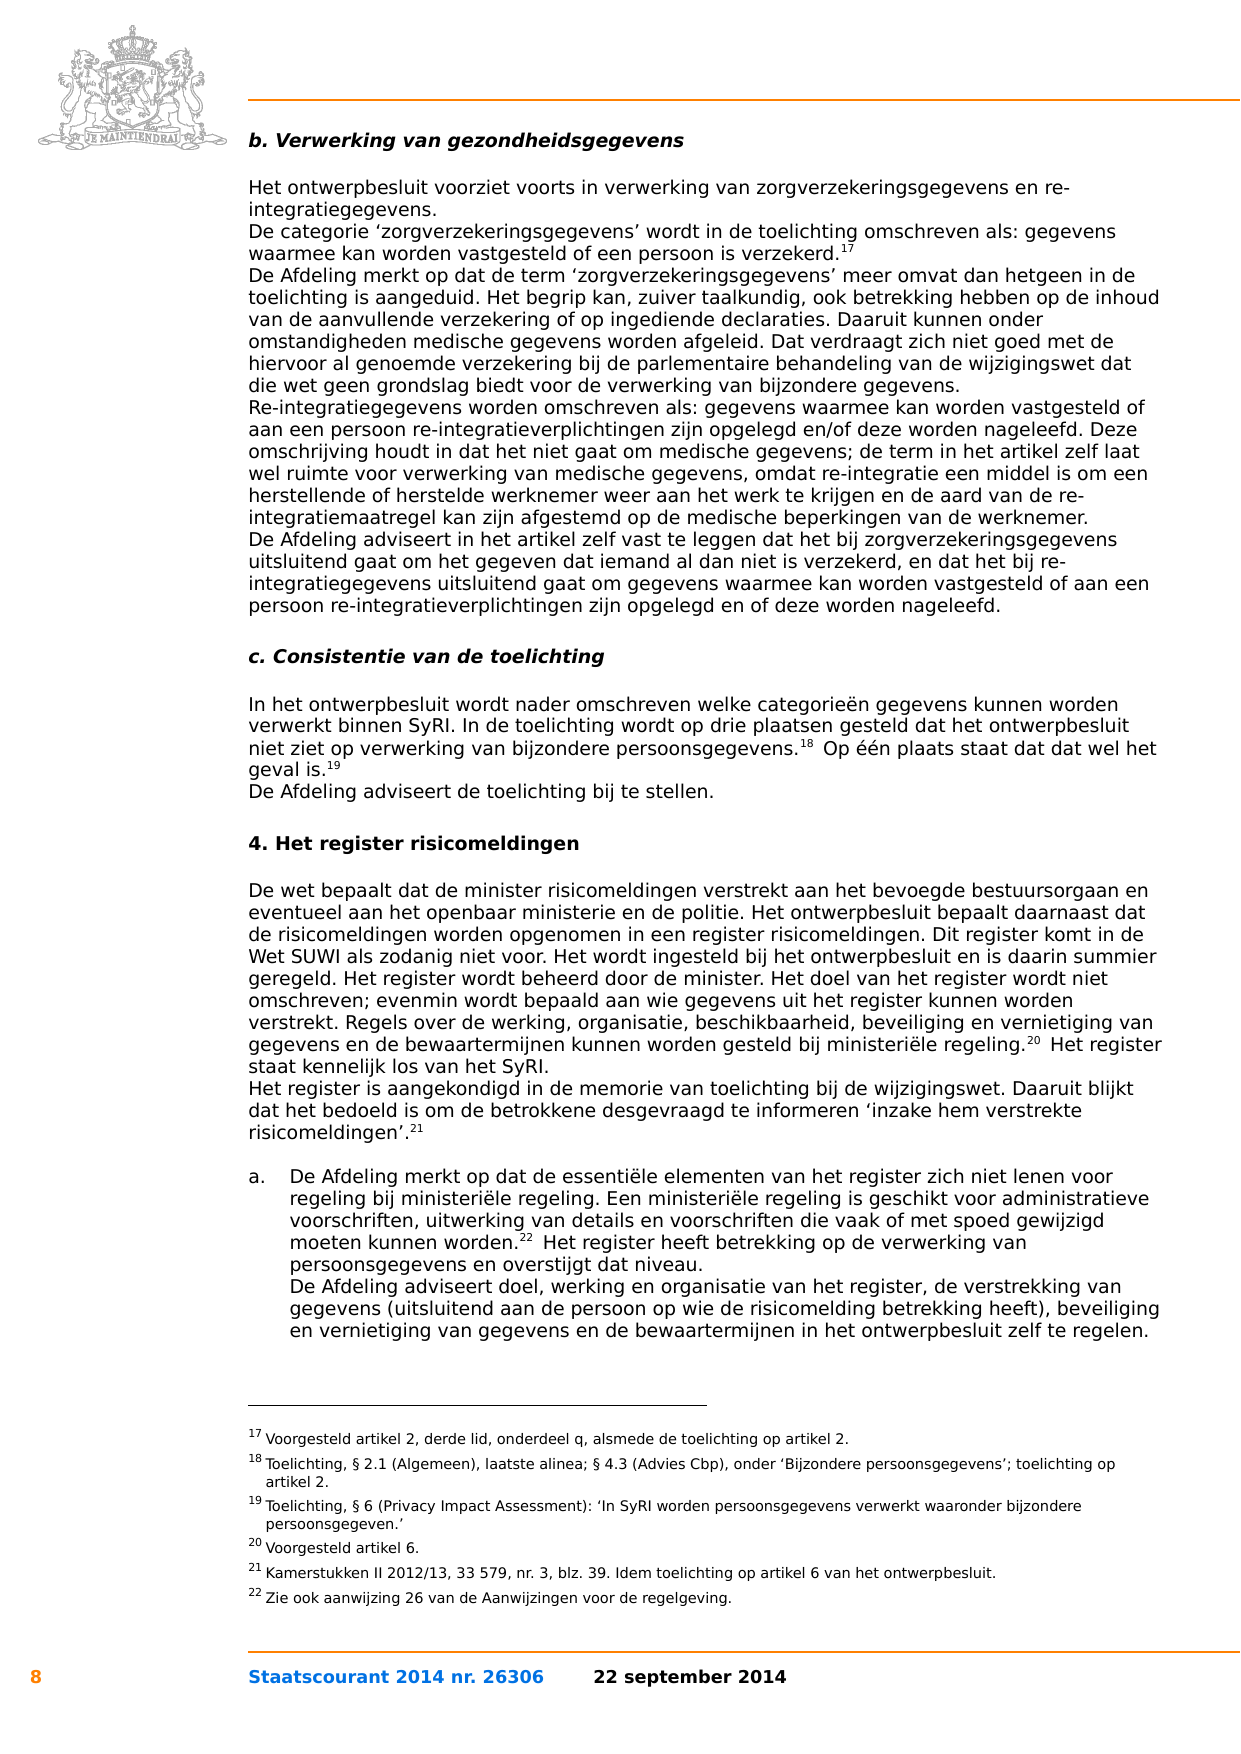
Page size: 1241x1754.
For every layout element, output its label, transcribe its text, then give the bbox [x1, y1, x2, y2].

text Toelichting, § 6 (Privacy Impact Assessment): ‘In SyRI worden persoonsgegevens verwerkt waaronder bijzondere persoonsgegeven.’ [248, 1494, 1163, 1533]
text Toelichting, § 2.1 (Algemeen), laatste alinea; § 4.3 (Advies Cbp), onder ‘Bijzondere persoonsgegevens’; toelichting op artikel 2. [248, 1452, 1163, 1491]
text In het ontwerpbesluit wordt nader omschreven welke categorieën gegevens kunnen worden verwerkt binnen SyRI. In de toelichting wordt op drie plaatsen gesteld dat het ontwerpbesluit niet ziet op verwerking van bijzondere persoonsgegevens. Op één plaats staat dat dat wel het geval is. [248, 693, 1163, 781]
text Kamerstukken II 2012/13, 33 579, nr. 3, blz. 39. Idem toelichting op artikel 6 van het ontwerpbesluit. [248, 1561, 1163, 1583]
text Het ontwerpbesluit voorziet voorts in verwerking van zorgverzekeringsgegevens en re-integratiegegevens. [248, 177, 1163, 221]
text De Afdeling merkt op dat de term ‘zorgverzekeringsgegevens’ meer omvat dan hetgeen in de toelichting is aangeduid. Het begrip kan, zuiver taalkundig, ook betrekking hebben op de inhoud van de aanvullende verzekering of op ingediende declaraties. Daaruit kunnen onder omstandigheden medische gegevens worden afgeleid. Dat verdraagt zich niet goed met de hiervoor al genoemde verzekering bij de parlementaire behandeling van de wijzigingswet dat die wet geen grondslag biedt voor de verwerking van bijzondere gegevens. [248, 265, 1163, 397]
text De Afdeling adviseert de toelichting bij te stellen. [248, 781, 1163, 803]
text Voorgesteld artikel 6. [248, 1536, 1163, 1558]
text De Afdeling adviseert doel, werking en organisatie van het register, de verstrekking van gegevens (uitsluitend aan de persoon op wie de risicomelding betrekking heeft), beveiliging en vernietiging van gegevens en de bewaartermijnen in het ontwerpbesluit zelf te regelen. [289, 1276, 1163, 1342]
picture [38, 25, 227, 150]
text De wet bepaalt dat de minister risicomeldingen verstrekt aan het bevoegde bestuursorgaan en eventueel aan het openbaar ministerie en de politie. Het ontwerpbesluit bepaalt daarnaast dat de risicomeldingen worden opgenomen in een register risicomeldingen. Dit register komt in de Wet SUWI als zodanig niet voor. Het wordt ingesteld bij het ontwerpbesluit en is daarin summier geregeld. Het register wordt beheerd door de minister. Het doel van het register wordt niet omschreven; evenmin wordt bepaald aan wie gegevens uit het register kunnen worden verstrekt. Regels over de werking, organisatie, beschikbaarheid, beveiliging en vernietiging van gegevens en de bewaartermijnen kunnen worden gesteld bij ministeriële regeling. Het register staat kennelijk los van het SyRI. [248, 880, 1163, 1078]
text Re-integratiegegevens worden omschreven als: gegevens waarmee kan worden vastgesteld of aan een persoon re-integratieverplichtingen zijn opgelegd en/of deze worden nageleefd. Deze omschrijving houdt in dat het niet gaat om medische gegevens; de term in het artikel zelf laat wel ruimte voor verwerking van medische gegevens, omdat re-integratie een middel is om een herstellende of herstelde werknemer weer aan het werk te krijgen en de aard van de re-integratiemaatregel kan zijn afgestemd op de medische beperkingen van de werknemer. [248, 397, 1163, 528]
text De categorie ‘zorgverzekeringsgegevens’ wordt in de toelichting omschreven als: gegevens waarmee kan worden vastgesteld of een persoon is verzekerd. [248, 221, 1163, 265]
text Het register is aangekondigd in de memorie van toelichting bij de wijzigingswet. Daaruit blijkt dat het bedoeld is om de betrokkene desgevraagd te informeren ‘inzake hem verstrekte risicomeldingen’. [248, 1078, 1163, 1144]
subtitle c. Consistentie van de toelichting [248, 646, 1163, 668]
text De Afdeling adviseert in het artikel zelf vast te leggen dat het bij zorgverzekeringsgegevens uitsluitend gaat om het gegeven dat iemand al dan niet is verzekerd, en dat het bij re-integratiegegevens uitsluitend gaat om gegevens waarmee kan worden vastgesteld of aan een persoon re-integratieverplichtingen zijn opgelegd en of deze worden nageleefd. [248, 528, 1163, 616]
text a. De Afdeling merkt op dat de essentiële elementen van het register zich niet lenen voor regeling bij ministeriële regeling. Een ministeriële regeling is geschikt voor administratieve voorschriften, uitwerking van details en voorschriften die vaak of met spoed gewijzigd moeten kunnen worden. Het register heeft betrekking op de verwerking van persoonsgegevens en overstijgt dat niveau. [248, 1166, 1163, 1276]
text Voorgesteld artikel 2, derde lid, onderdeel q, alsmede de toelichting op artikel 2. [248, 1427, 1163, 1449]
text Zie ook aanwijzing 26 van de Aanwijzingen voor de regelgeving. [248, 1586, 1163, 1608]
subtitle 4. Het register risicomeldingen [248, 833, 1163, 855]
subtitle b. Verwerking van gezondheidsgegevens [248, 130, 1163, 152]
